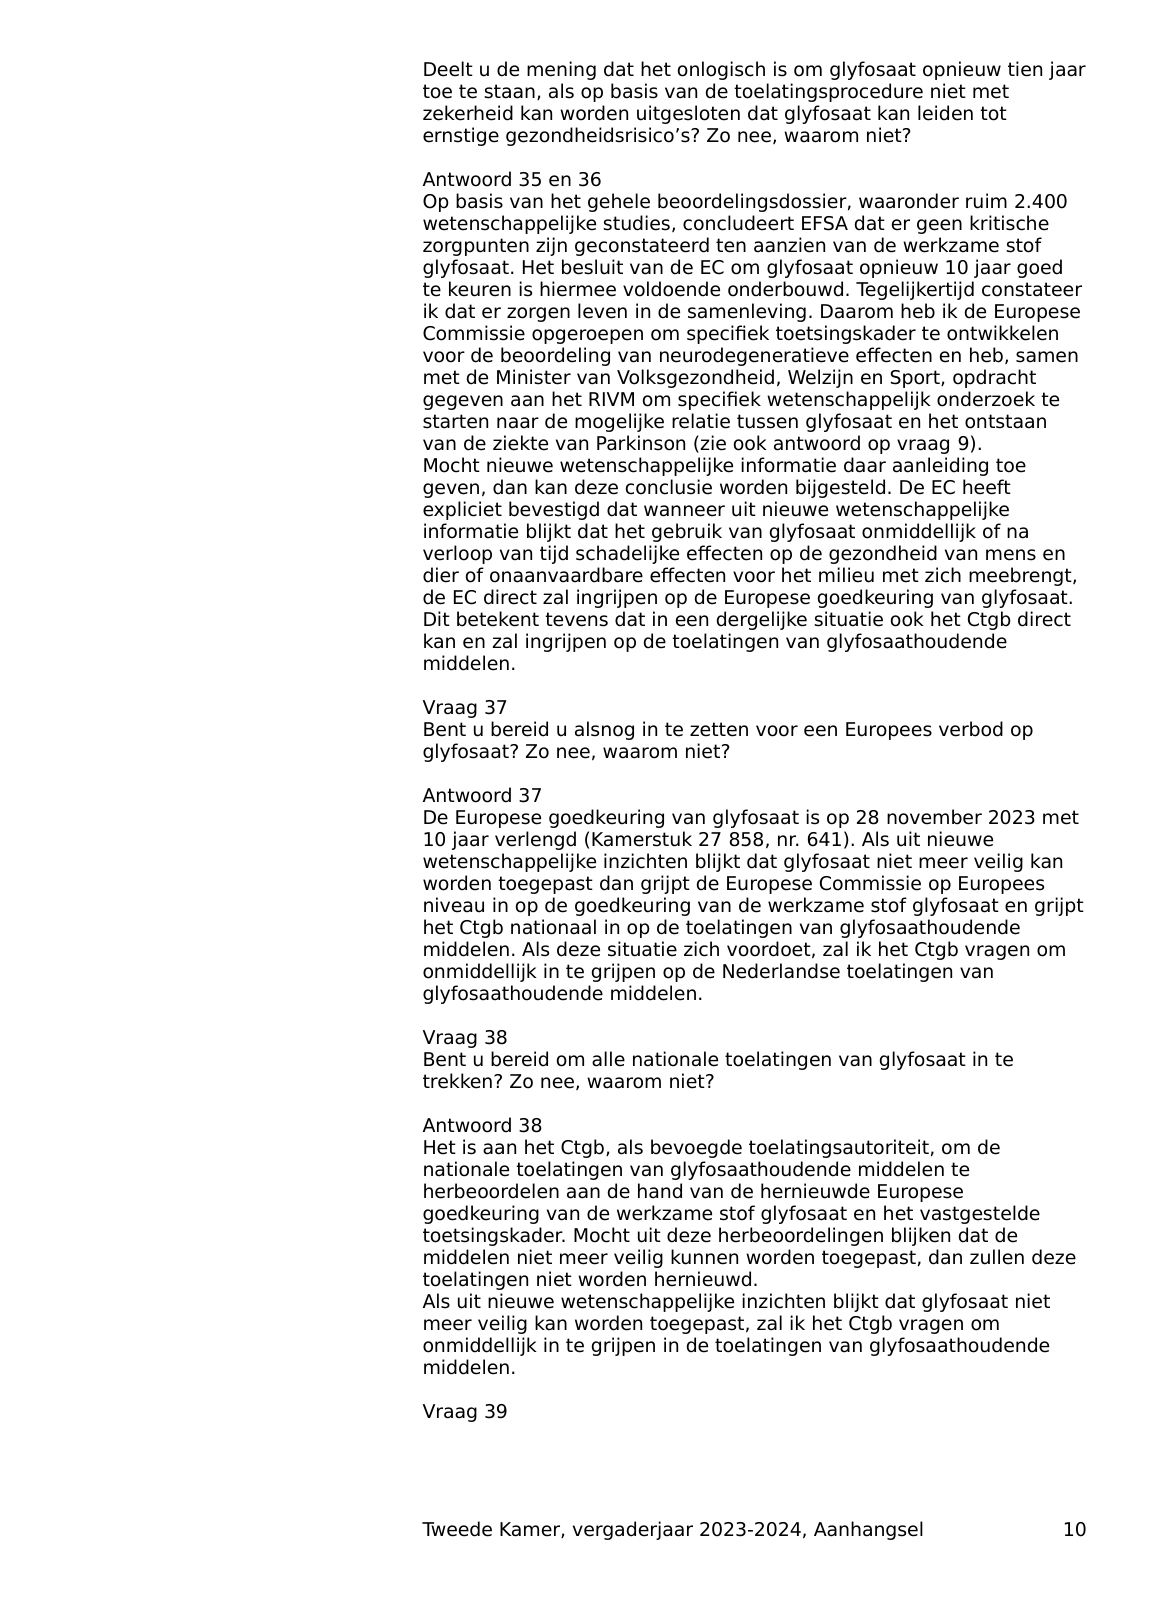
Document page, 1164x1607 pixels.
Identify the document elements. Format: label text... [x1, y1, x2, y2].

text Antwoord 38 [422, 1115, 1087, 1137]
text Het is aan het Ctgb, als bevoegde toelatingsautoriteit, om de nationale toelatingen van glyfosaathoudende middelen te herbeoordelen aan de hand van de hernieuwde Europese goedkeuring van de werkzame stof glyfosaat en het vastgestelde toetsingskader. Mocht uit deze herbeoordelingen blijken dat de middelen niet meer veilig kunnen worden toegepast, dan zullen deze toelatingen niet worden hernieuwd. [422, 1137, 1087, 1291]
text De Europese goedkeuring van glyfosaat is op 28 november 2023 met 10 jaar verlengd (Kamerstuk 27 858, nr. 641). Als uit nieuwe wetenschappelijke inzichten blijkt dat glyfosaat niet meer veilig kan worden toegepast dan grijpt de Europese Commissie op Europees niveau in op de goedkeuring van de werkzame stof glyfosaat en grijpt het Ctgb nationaal in op de toelatingen van glyfosaathoudende middelen. Als deze situatie zich voordoet, zal ik het Ctgb vragen om onmiddellijk in te grijpen op de Nederlandse toelatingen van glyfosaathoudende middelen. [422, 807, 1087, 1005]
text Als uit nieuwe wetenschappelijke inzichten blijkt dat glyfosaat niet meer veilig kan worden toegepast, zal ik het Ctgb vragen om onmiddellijk in te grijpen in de toelatingen van glyfosaathoudende middelen. [422, 1291, 1087, 1379]
text Vraag 39 [422, 1401, 1087, 1423]
text Op basis van het gehele beoordelingsdossier, waaronder ruim 2.400 wetenschappelijke studies, concludeert EFSA dat er geen kritische zorgpunten zijn geconstateerd ten aanzien van de werkzame stof glyfosaat. Het besluit van de EC om glyfosaat opnieuw 10 jaar goed te keuren is hiermee voldoende onderbouwd. Tegelijkertijd constateer ik dat er zorgen leven in de samenleving. Daarom heb ik de Europese Commissie opgeroepen om specifiek toetsingskader te ontwikkelen voor de beoordeling van neurodegeneratieve effecten en heb, samen met de Minister van Volksgezondheid, Welzijn en Sport, opdracht gegeven aan het RIVM om specifiek wetenschappelijk onderzoek te starten naar de mogelijke relatie tussen glyfosaat en het ontstaan van de ziekte van Parkinson (zie ook antwoord op vraag 9). [422, 191, 1087, 455]
text Antwoord 37 [422, 785, 1087, 807]
text Antwoord 35 en 36 [422, 169, 1087, 191]
text Deelt u de mening dat het onlogisch is om glyfosaat opnieuw tien jaar toe te staan, als op basis van de toelatingsprocedure niet met zekerheid kan worden uitgesloten dat glyfosaat kan leiden tot ernstige gezondheidsrisico’s? Zo nee, waarom niet? [422, 59, 1087, 147]
text Bent u bereid om alle nationale toelatingen van glyfosaat in te trekken? Zo nee, waarom niet? [422, 1049, 1087, 1093]
text Bent u bereid u alsnog in te zetten voor een Europees verbod op glyfosaat? Zo nee, waarom niet? [422, 719, 1087, 763]
text Mocht nieuwe wetenschappelijke informatie daar aanleiding toe geven, dan kan deze conclusie worden bijgesteld. De EC heeft expliciet bevestigd dat wanneer uit nieuwe wetenschappelijke informatie blijkt dat het gebruik van glyfosaat onmiddellijk of na verloop van tijd schadelijke effecten op de gezondheid van mens en dier of onaanvaardbare effecten voor het milieu met zich meebrengt, de EC direct zal ingrijpen op de Europese goedkeuring van glyfosaat. Dit betekent tevens dat in een dergelijke situatie ook het Ctgb direct kan en zal ingrijpen op de toelatingen van glyfosaathoudende middelen. [422, 455, 1087, 675]
text Vraag 37 [422, 697, 1087, 719]
text Vraag 38 [422, 1027, 1087, 1049]
